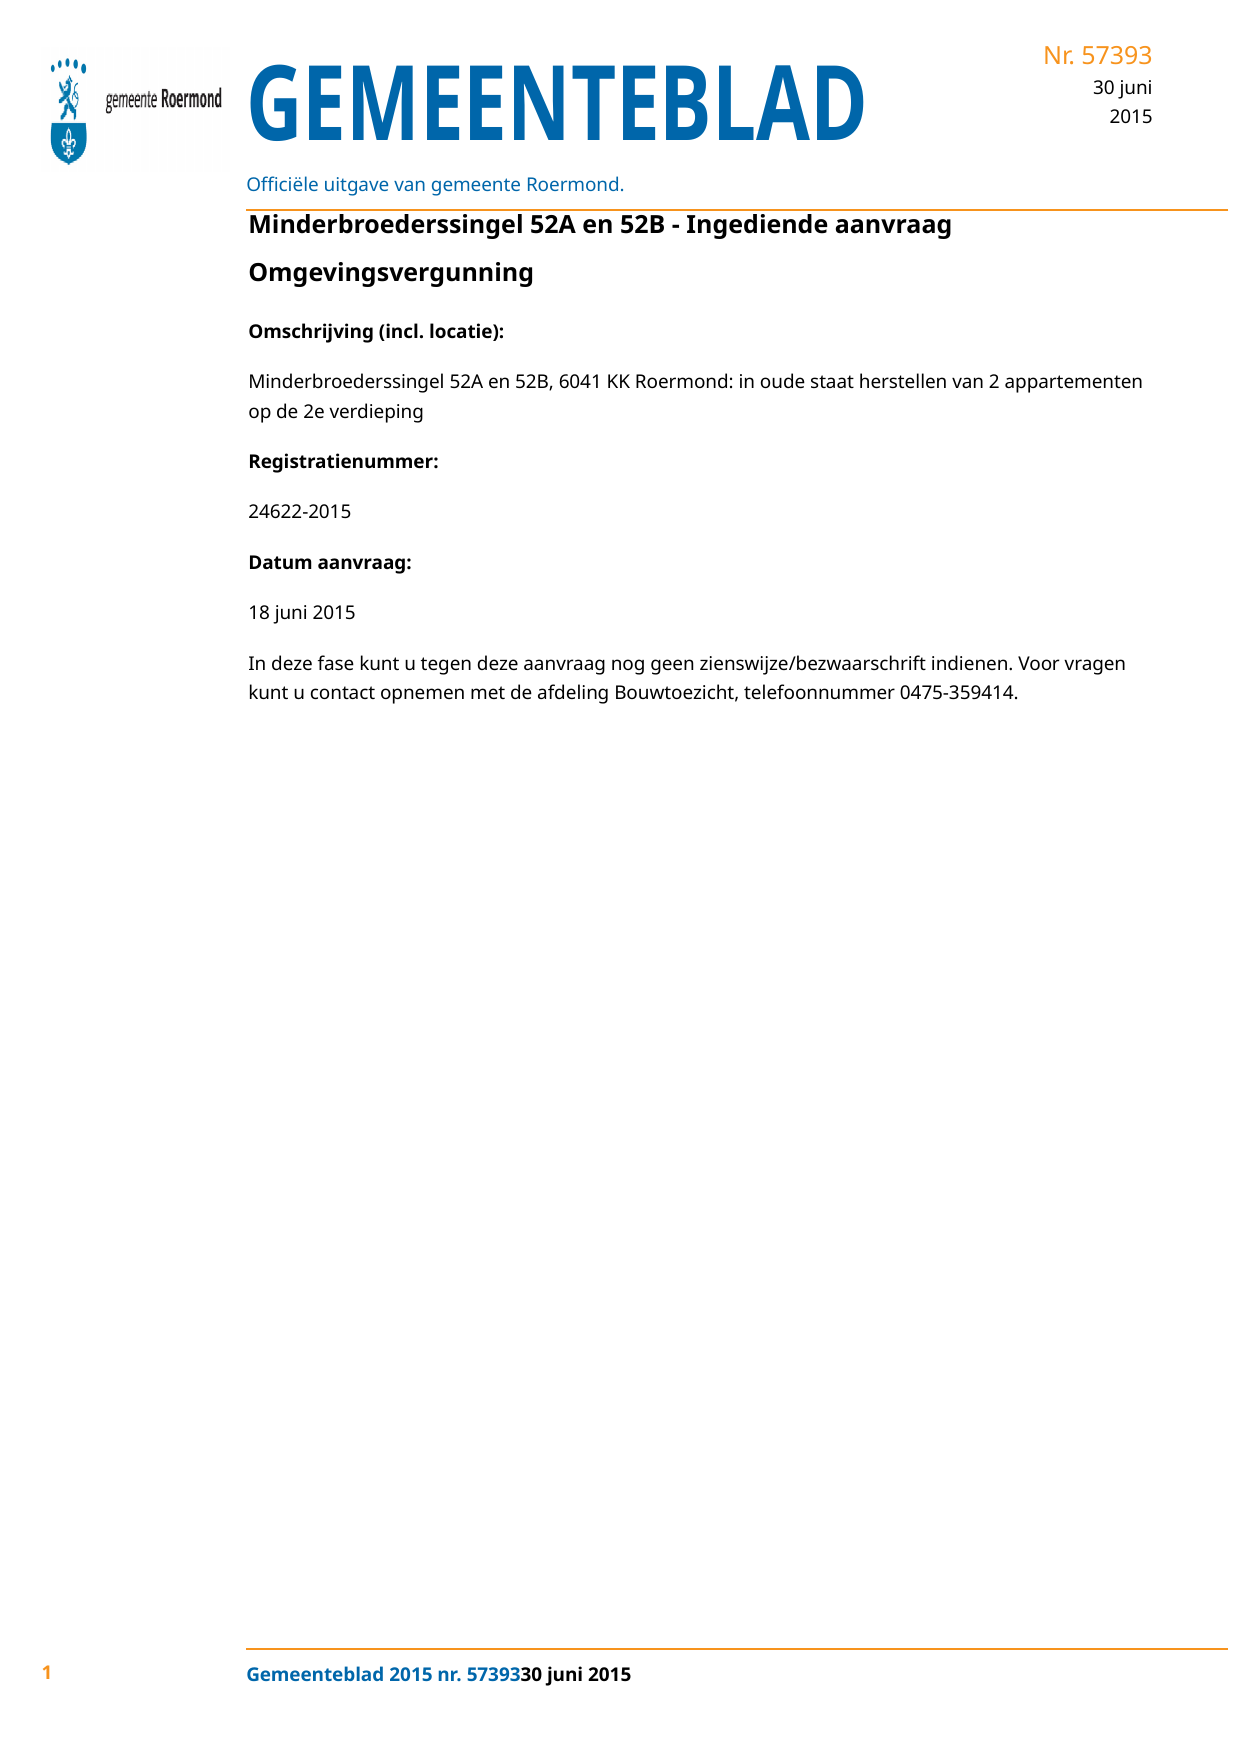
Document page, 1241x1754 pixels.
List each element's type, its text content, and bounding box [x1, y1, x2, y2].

text Registratienummer: [248, 448, 1152, 474]
text In deze fase kunt u tegen deze aanvraag nog geen zienswijze/bezwaarschrift indienen. Voor vragen kunt u contact opnemen met de afdeling Bouwtoezicht, telefoonnummer 0475-359414. [248, 650, 1152, 705]
picture [41, 47, 231, 172]
text Omschrijving (incl. locatie): [248, 318, 1152, 344]
text Datum aanvraag: [248, 549, 1152, 575]
text 18 juni 2015 [248, 599, 1152, 625]
text Minderbroederssingel 52A en 52B - Ingediende aanvraag Omgevingsvergunning [248, 211, 1152, 288]
text 24622-2015 [248, 499, 1152, 524]
text Minderbroederssingel 52A en 52B, 6041 KK Roermond: in oude staat herstellen van 2 appartementen op de 2e verdieping [248, 368, 1152, 424]
